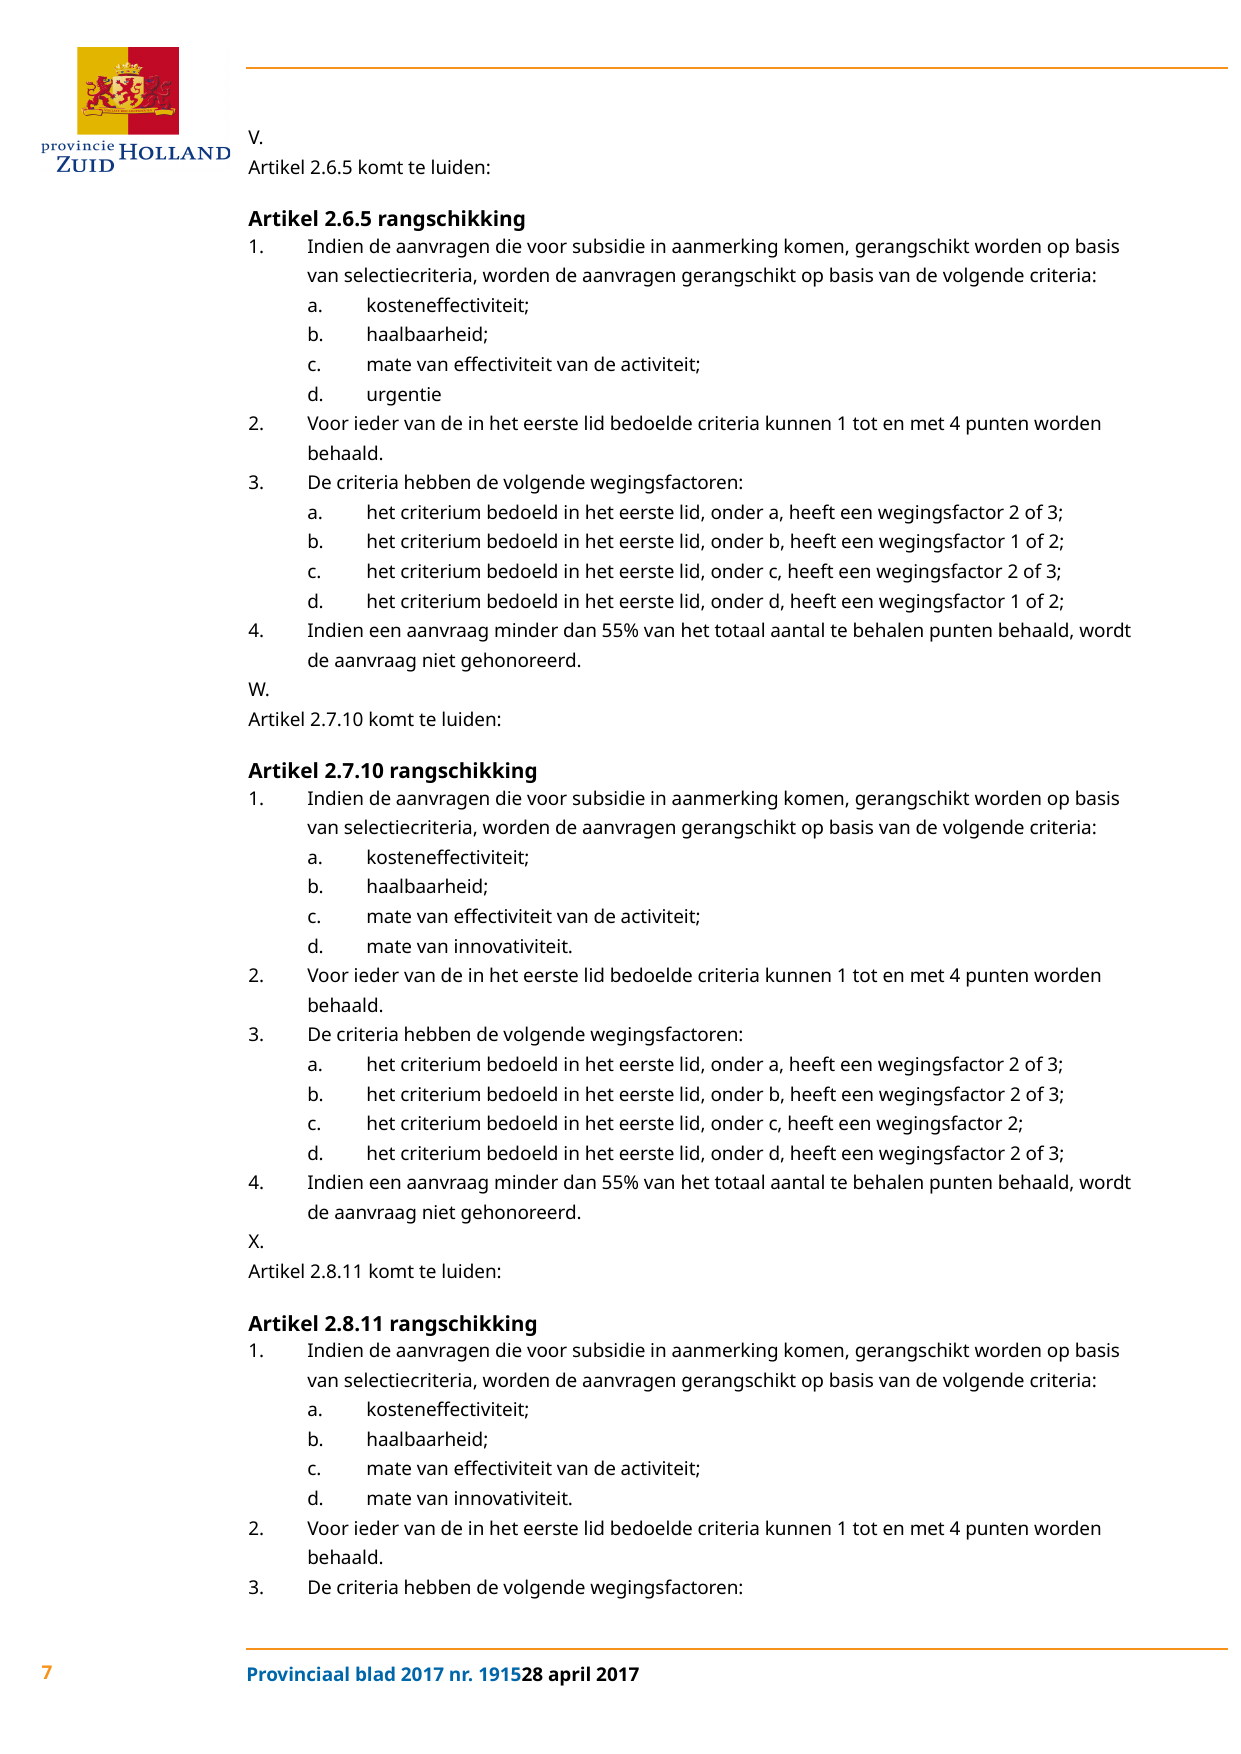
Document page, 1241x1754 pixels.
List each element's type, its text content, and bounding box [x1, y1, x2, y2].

list het criterium bedoeld in het eerste lid, onder c, heeft een wegingsfactor 2 of 3; [307, 558, 1152, 584]
list mate van innovativiteit. [307, 1485, 1152, 1511]
list haalbaarheid; [307, 874, 1152, 899]
list De criteria hebben de volgende wegingsfactoren: [248, 1022, 1152, 1047]
text W. [248, 677, 1152, 702]
text Artikel 2.8.11 rangschikking [248, 1309, 1152, 1337]
list Voor ieder van de in het eerste lid bedoelde criteria kunnen 1 tot en met 4 punten worden behaald. [248, 1515, 1152, 1570]
list mate van effectiviteit van de activiteit; [307, 1456, 1152, 1481]
list het criterium bedoeld in het eerste lid, onder d, heeft een wegingsfactor 1 of 2; [307, 588, 1152, 613]
list Indien de aanvragen die voor subsidie in aanmerking komen, gerangschikt worden op basis van selectiecriteria, worden de aanvragen gerangschikt op basis van de volgende criteria: [248, 1337, 1152, 1392]
list haalbaarheid; [307, 1426, 1152, 1452]
text Artikel 2.6.5 komt te luiden: [248, 154, 1152, 180]
list mate van effectiviteit van de activiteit; [307, 351, 1152, 377]
list het criterium bedoeld in het eerste lid, onder d, heeft een wegingsfactor 2 of 3; [307, 1140, 1152, 1166]
list kosteneffectiviteit; [307, 292, 1152, 318]
list het criterium bedoeld in het eerste lid, onder b, heeft een wegingsfactor 1 of 2; [307, 529, 1152, 554]
text V. [248, 124, 1152, 150]
text Artikel 2.8.11 komt te luiden: [248, 1258, 1152, 1284]
list mate van innovativiteit. [307, 933, 1152, 959]
list mate van effectiviteit van de activiteit; [307, 903, 1152, 929]
list het criterium bedoeld in het eerste lid, onder b, heeft een wegingsfactor 2 of 3; [307, 1081, 1152, 1107]
list De criteria hebben de volgende wegingsfactoren: [248, 469, 1152, 495]
list De criteria hebben de volgende wegingsfactoren: [248, 1574, 1152, 1599]
list het criterium bedoeld in het eerste lid, onder a, heeft een wegingsfactor 2 of 3; [307, 1051, 1152, 1077]
picture [41, 47, 231, 172]
list haalbaarheid; [307, 322, 1152, 347]
text Artikel 2.7.10 komt te luiden: [248, 706, 1152, 732]
text Artikel 2.6.5 rangschikking [248, 204, 1152, 233]
text Artikel 2.7.10 rangschikking [248, 757, 1152, 785]
list Voor ieder van de in het eerste lid bedoelde criteria kunnen 1 tot en met 4 punten worden behaald. [248, 962, 1152, 1018]
list kosteneffectiviteit; [307, 1396, 1152, 1422]
list Indien de aanvragen die voor subsidie in aanmerking komen, gerangschikt worden op basis van selectiecriteria, worden de aanvragen gerangschikt op basis van de volgende criteria: [248, 233, 1152, 288]
list het criterium bedoeld in het eerste lid, onder c, heeft een wegingsfactor 2; [307, 1110, 1152, 1136]
list het criterium bedoeld in het eerste lid, onder a, heeft een wegingsfactor 2 of 3; [307, 499, 1152, 525]
list Voor ieder van de in het eerste lid bedoelde criteria kunnen 1 tot en met 4 punten worden behaald. [248, 410, 1152, 466]
list Indien een aanvraag minder dan 55% van het totaal aantal te behalen punten behaald, wordt de aanvraag niet gehonoreerd. [248, 1169, 1152, 1225]
list Indien een aanvraag minder dan 55% van het totaal aantal te behalen punten behaald, wordt de aanvraag niet gehonoreerd. [248, 617, 1152, 673]
list urgentie [307, 381, 1152, 406]
text X. [248, 1229, 1152, 1254]
list kosteneffectiviteit; [307, 844, 1152, 870]
list Indien de aanvragen die voor subsidie in aanmerking komen, gerangschikt worden op basis van selectiecriteria, worden de aanvragen gerangschikt op basis van de volgende criteria: [248, 785, 1152, 840]
